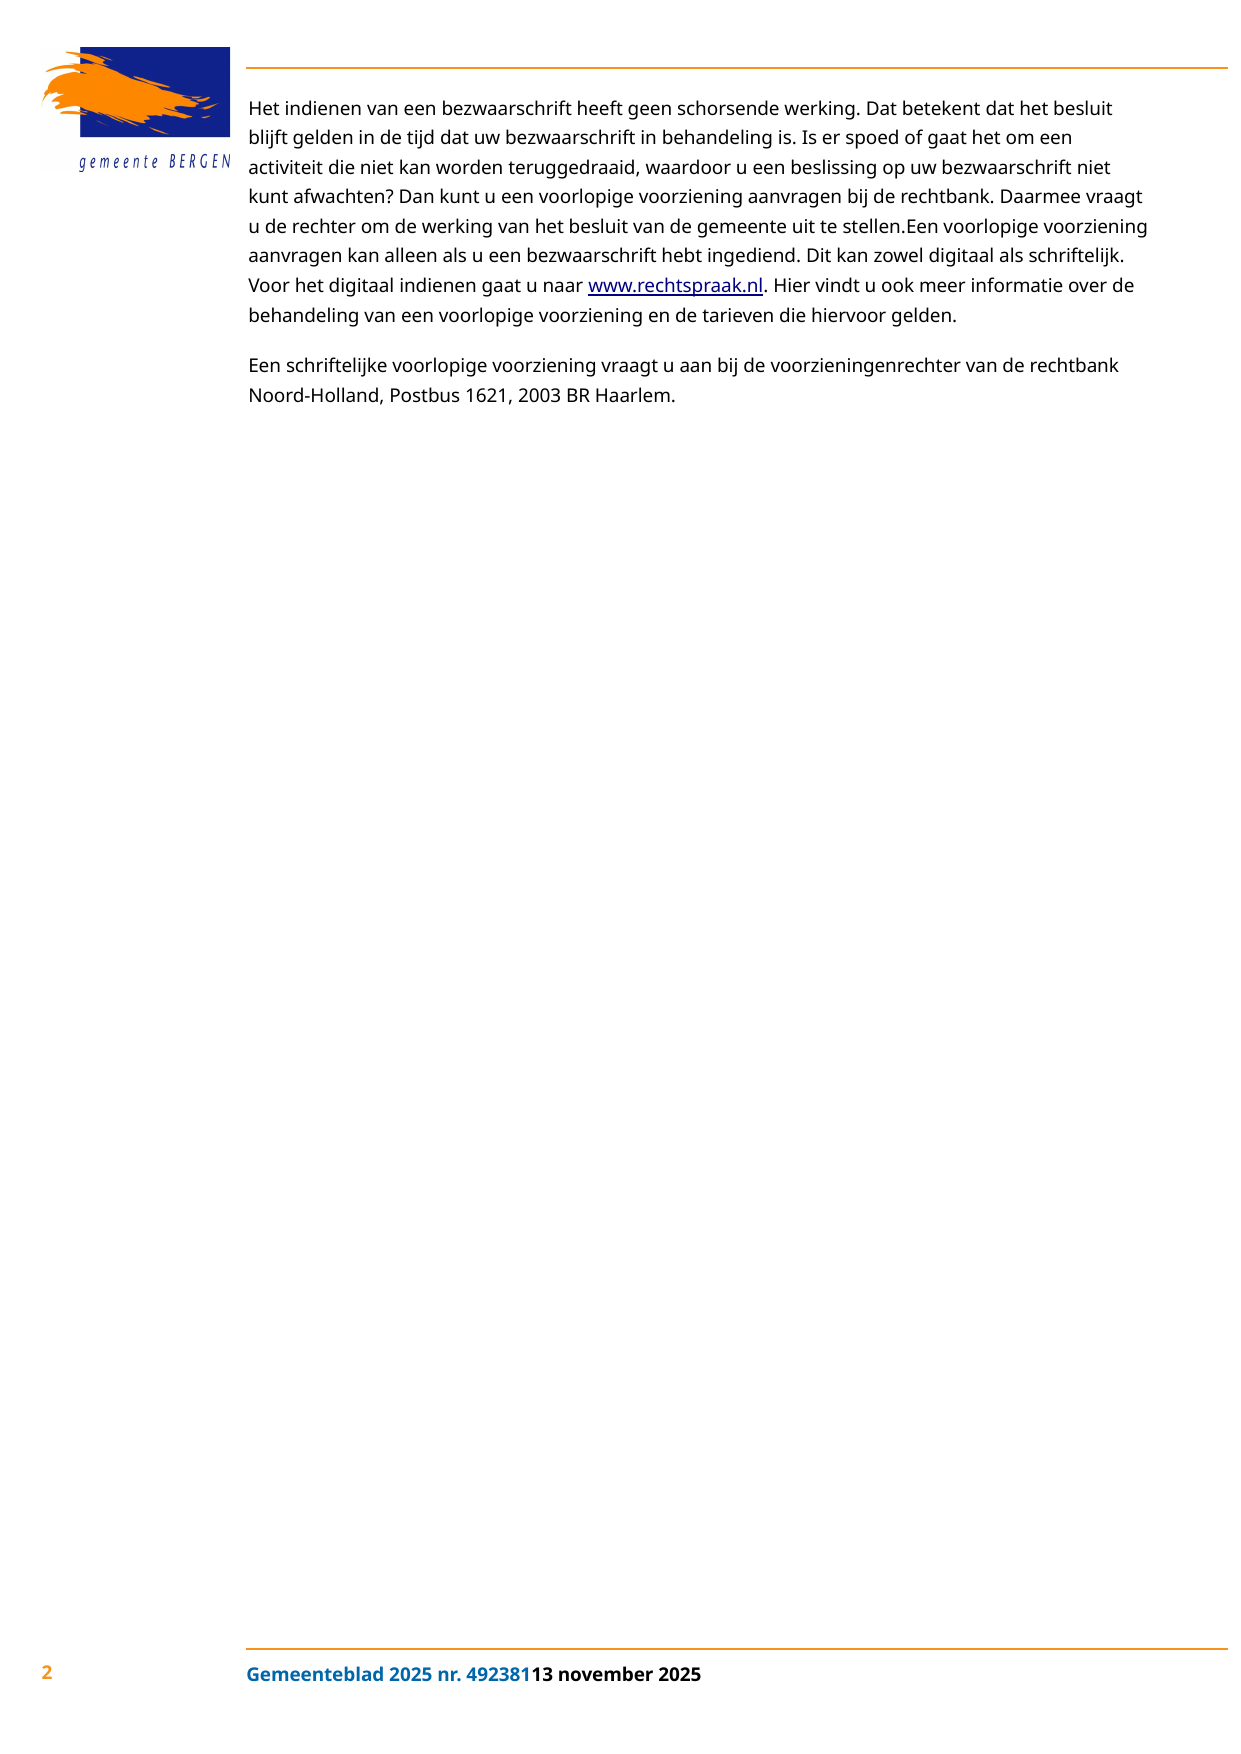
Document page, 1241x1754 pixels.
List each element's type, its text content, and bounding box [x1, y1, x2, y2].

text Een schriftelijke voorlopige voorziening vraagt u aan bij de voorzieningenrechter van de rechtbank Noord-Holland, Postbus 1621, 2003 BR Haarlem. [248, 352, 1152, 408]
picture [41, 47, 231, 172]
text Het indienen van een bezwaarschrift heeft geen schorsende werking. Dat betekent dat het besluit blijft gelden in de tijd dat uw bezwaarschrift in behandeling is. Is er spoed of gaat het om een activiteit die niet kan worden teruggedraaid, waardoor u een beslissing op uw bezwaarschrift niet kunt afwachten? Dan kunt u een voorlopige voorziening aanvragen bij de rechtbank. Daarmee vraagt u de rechter om de werking van het besluit van de gemeente uit te stellen.Een voorlopige voorziening aanvragen kan alleen als u een bezwaarschrift hebt ingediend. Dit kan zowel digitaal als schriftelijk. Voor het digitaal indienen gaat u naar www.rechtspraak.nl. Hier vindt u ook meer informatie over de behandeling van een voorlopige voorziening en de tarieven die hiervoor gelden. [248, 95, 1152, 328]
